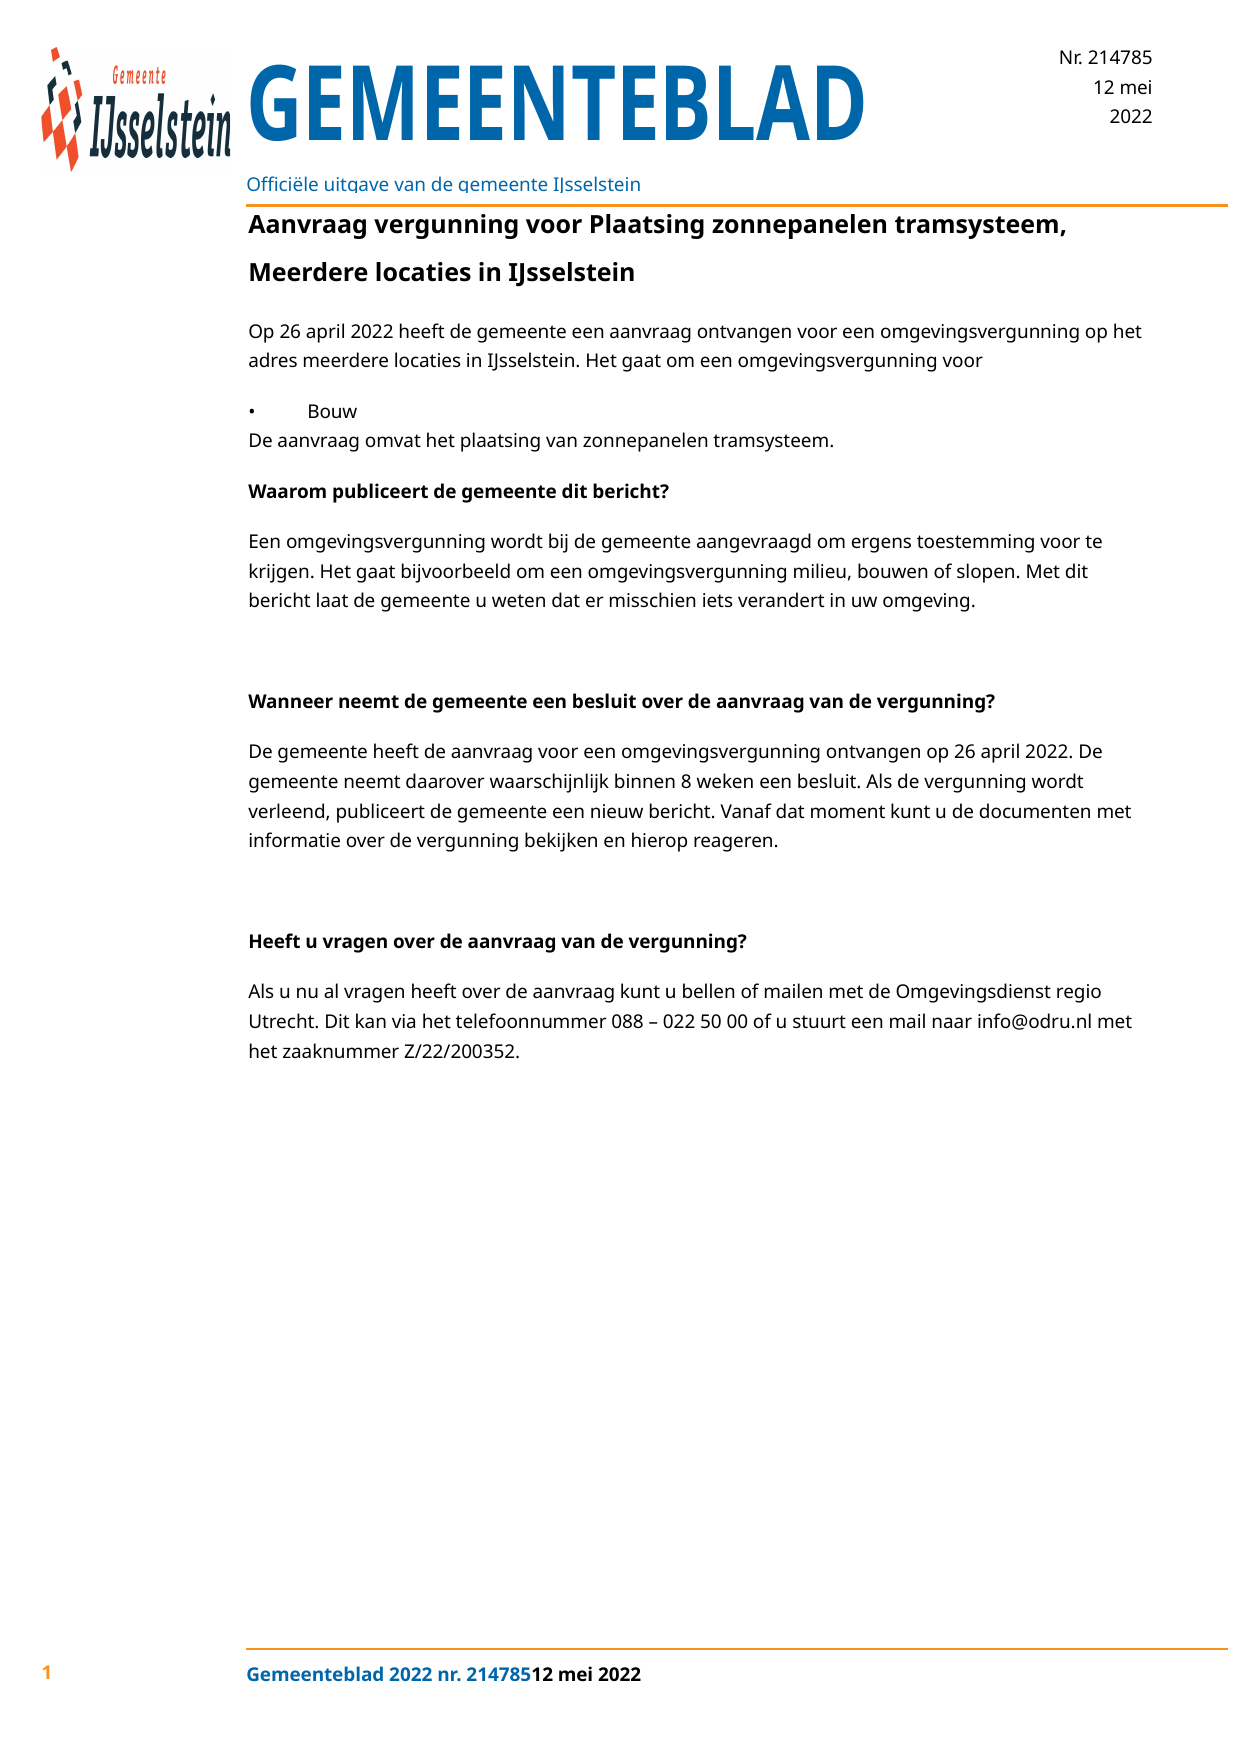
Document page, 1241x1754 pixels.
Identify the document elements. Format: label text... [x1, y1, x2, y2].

text De gemeente heeft de aanvraag voor een omgevingsvergunning ontvangen op 26 april 2022. De gemeente neemt daarover waarschijnlijk binnen 8 weken een besluit. Als de vergunning wordt verleend, publiceert de gemeente een nieuw bericht. Vanaf dat moment kunt u de documenten met informatie over de vergunning bekijken en hierop reageren. [248, 739, 1152, 853]
text Aanvraag vergunning voor Plaatsing zonnepanelen tramsysteem, Meerdere locaties in IJsselstein [248, 207, 1152, 288]
picture [41, 47, 231, 172]
text Op 26 april 2022 heeft de gemeente een aanvraag ontvangen voor een omgevingsvergunning op het adres meerdere locaties in IJsselstein. Het gaat om een omgevingsvergunning voor [248, 318, 1152, 373]
text Heeft u vragen over de aanvraag van de vergunning? [248, 928, 1152, 954]
text Als u nu al vragen heeft over de aanvraag kunt u bellen of mailen met de Omgevingsdienst regio Utrecht. Dit kan via het telefoonnummer 088 – 022 50 00 of u stuurt een mail naar info@odru.nl met het zaaknummer Z/22/200352. [248, 979, 1152, 1064]
text De aanvraag omvat het plaatsing van zonnepanelen tramsysteem. [248, 427, 1152, 453]
text Waarom publiceert de gemeente dit bericht? [248, 478, 1152, 504]
list Bouw [248, 398, 1152, 424]
text Een omgevingsvergunning wordt bij de gemeente aangevraagd om ergens toestemming voor te krijgen. Het gaat bijvoorbeeld om een omgevingsvergunning milieu, bouwen of slopen. Met dit bericht laat de gemeente u weten dat er misschien iets verandert in uw omgeving. [248, 528, 1152, 613]
text Wanneer neemt de gemeente een besluit over de aanvraag van de vergunning? [248, 688, 1152, 714]
